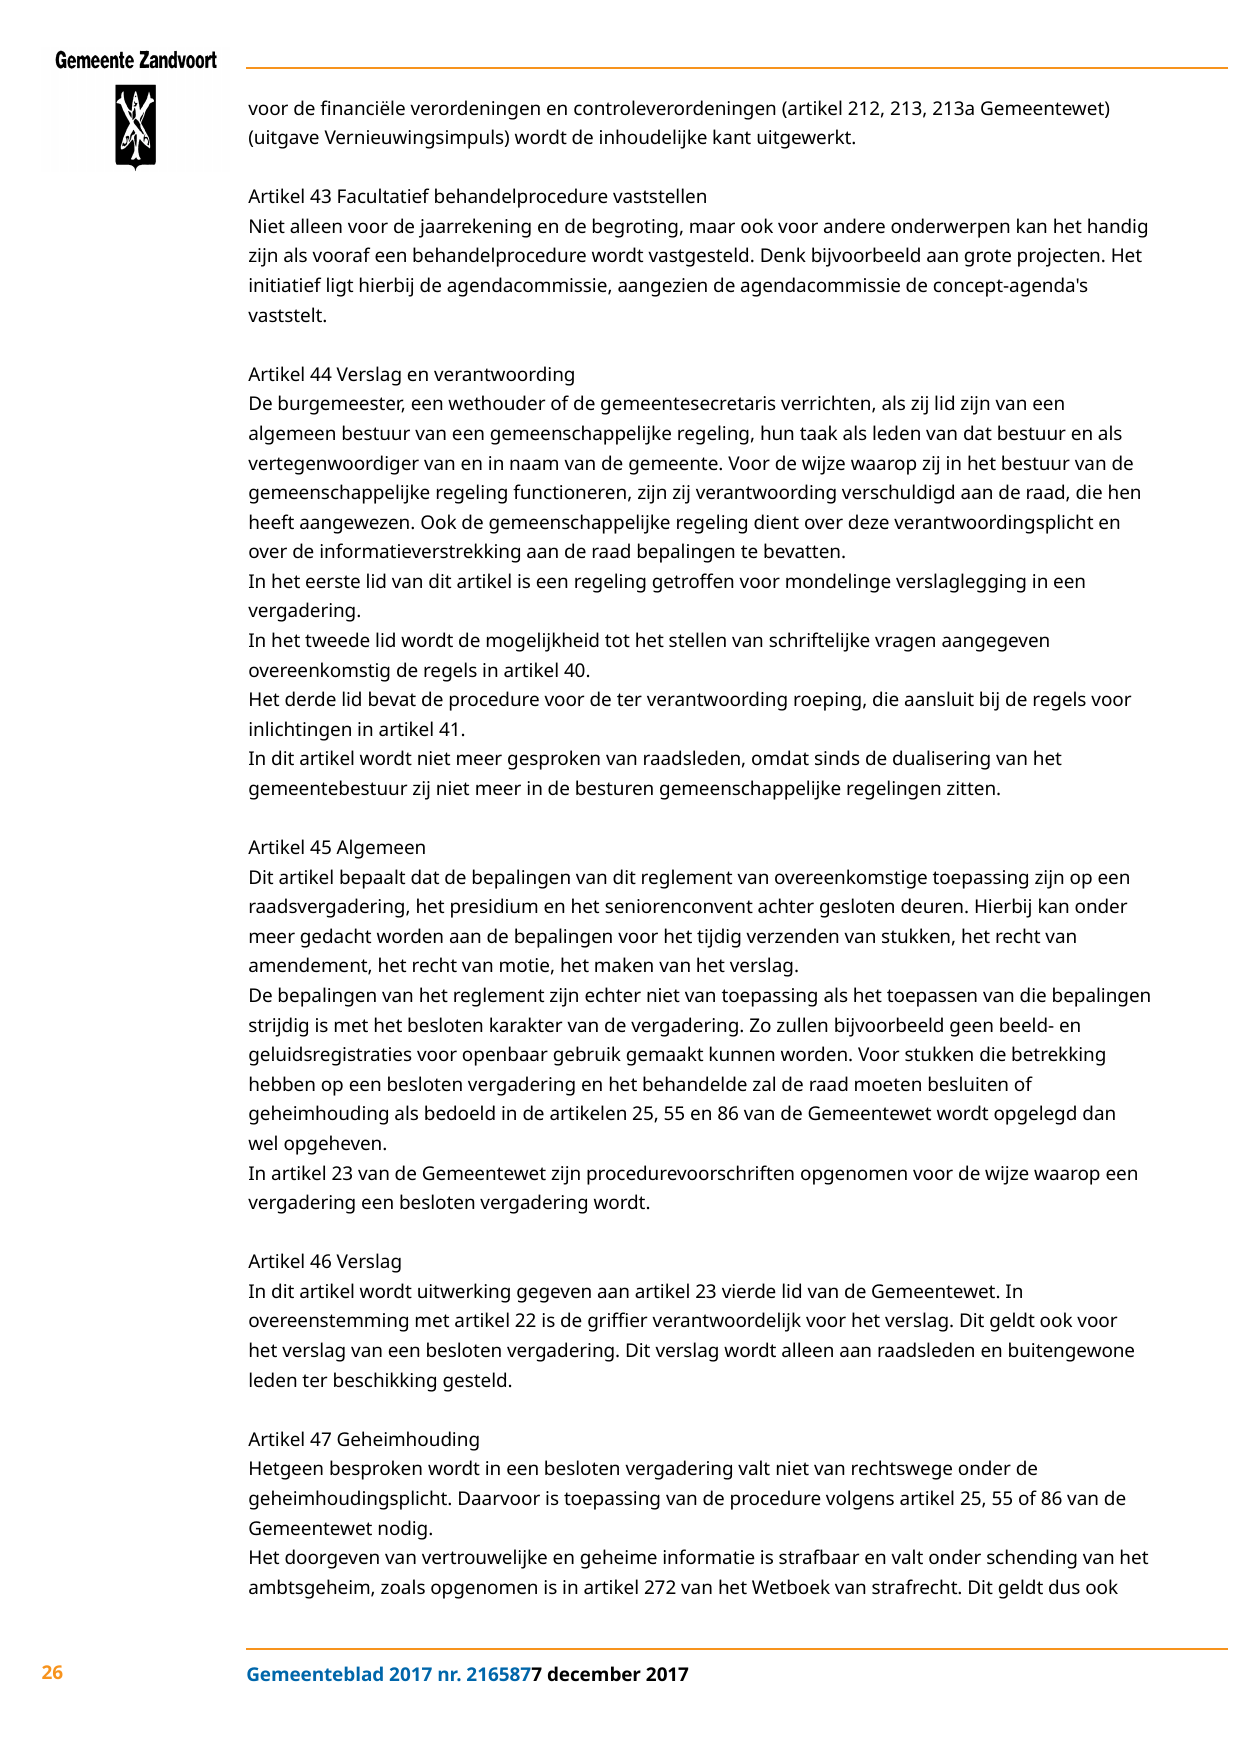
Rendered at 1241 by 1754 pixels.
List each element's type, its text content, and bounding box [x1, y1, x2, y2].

picture [41, 47, 231, 172]
text Het derde lid bevat de procedure voor de ter verantwoording roeping, die aansluit bij de regels voor inlichtingen in artikel 41. [248, 686, 1152, 742]
text Artikel 44 Verslag en verantwoording [248, 361, 1152, 387]
text Hetgeen besproken wordt in een besloten vergadering valt niet van rechtswege onder de geheimhoudingsplicht. Daarvoor is toepassing van de procedure volgens artikel 25, 55 of 86 van de Gemeentewet nodig. [248, 1456, 1152, 1541]
text Het doorgeven van vertrouwelijke en geheime informatie is strafbaar en valt onder schending van het ambtsgeheim, zoals opgenomen is in artikel 272 van het Wetboek van strafrecht. Dit geldt dus ook [248, 1544, 1152, 1600]
text Artikel 43 Facultatief behandelprocedure vaststellen [248, 183, 1152, 209]
text voor de financiële verordeningen en controleverordeningen (artikel 212, 213, 213a Gemeentewet) (uitgave Vernieuwingsimpuls) wordt de inhoudelijke kant uitgewerkt. [248, 95, 1152, 150]
text In dit artikel wordt niet meer gesproken van raadsleden, omdat sinds de dualisering van het gemeentebestuur zij niet meer in de besturen gemeenschappelijke regelingen zitten. [248, 746, 1152, 801]
text In het tweede lid wordt de mogelijkheid tot het stellen van schriftelijke vragen aangegeven overeenkomstig de regels in artikel 40. [248, 627, 1152, 683]
text De burgemeester, een wethouder of de gemeentesecretaris verrichten, als zij lid zijn van een algemeen bestuur van een gemeenschappelijke regeling, hun taak als leden van dat bestuur en als vertegenwoordiger van en in naam van de gemeente. Voor de wijze waarop zij in het bestuur van de gemeenschappelijke regeling functioneren, zijn zij verantwoording verschuldigd aan de raad, die hen heeft aangewezen. Ook de gemeenschappelijke regeling dient over deze verantwoordingsplicht en over de informatieverstrekking aan de raad bepalingen te bevatten. [248, 391, 1152, 564]
text Artikel 46 Verslag [248, 1248, 1152, 1274]
text Artikel 45 Algemeen [248, 834, 1152, 860]
text Dit artikel bepaalt dat de bepalingen van dit reglement van overeenkomstige toepassing zijn op een raadsvergadering, het presidium en het seniorenconvent achter gesloten deuren. Hierbij kan onder meer gedacht worden aan de bepalingen voor het tijdig verzenden van stukken, het recht van amendement, het recht van motie, het maken van het verslag. [248, 864, 1152, 978]
text Niet alleen voor de jaarrekening en de begroting, maar ook voor andere onderwerpen kan het handig zijn als vooraf een behandelprocedure wordt vastgesteld. Denk bijvoorbeeld aan grote projecten. Het initiatief ligt hierbij de agendacommissie, aangezien de agendacommissie de concept-agenda's vaststelt. [248, 213, 1152, 328]
text In dit artikel wordt uitwerking gegeven aan artikel 23 vierde lid van de Gemeentewet. In overeenstemming met artikel 22 is de griffier verantwoordelijk voor het verslag. Dit geldt ook voor het verslag van een besloten vergadering. Dit verslag wordt alleen aan raadsleden en buitengewone leden ter beschikking gesteld. [248, 1278, 1152, 1393]
text In het eerste lid van dit artikel is een regeling getroffen voor mondelinge verslaglegging in een vergadering. [248, 568, 1152, 623]
text De bepalingen van het reglement zijn echter niet van toepassing als het toepassen van die bepalingen strijdig is met het besloten karakter van de vergadering. Zo zullen bijvoorbeeld geen beeld- en geluidsregistraties voor openbaar gebruik gemaakt kunnen worden. Voor stukken die betrekking hebben op een besloten vergadering en het behandelde zal de raad moeten besluiten of geheimhouding als bedoeld in de artikelen 25, 55 en 86 van de Gemeentewet wordt opgelegd dan wel opgeheven. [248, 982, 1152, 1156]
text Artikel 47 Geheimhouding [248, 1426, 1152, 1452]
text In artikel 23 van de Gemeentewet zijn procedurevoorschriften opgenomen voor de wijze waarop een vergadering een besloten vergadering wordt. [248, 1160, 1152, 1215]
